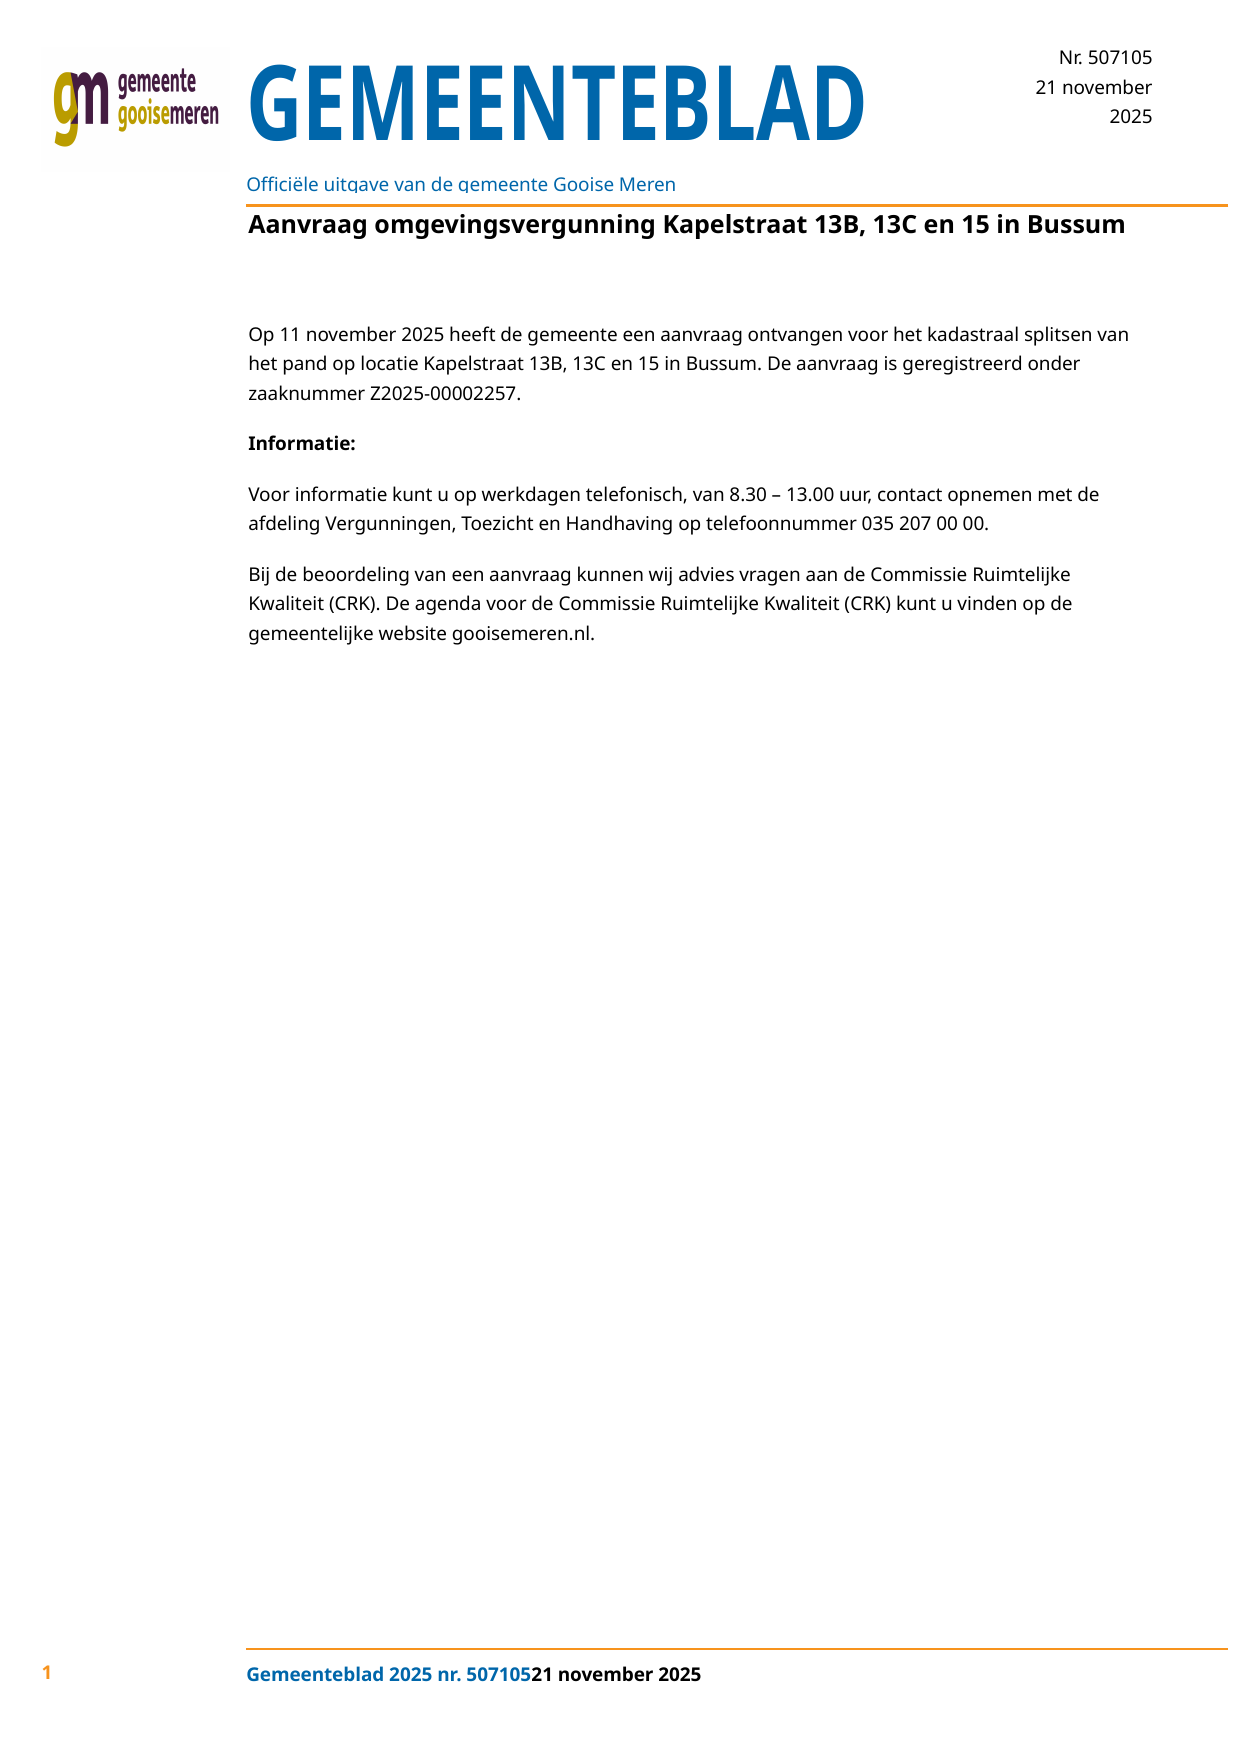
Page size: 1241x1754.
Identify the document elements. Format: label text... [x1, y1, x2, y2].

text Bij de beoordeling van een aanvraag kunnen wij advies vragen aan de Commissie Ruimtelijke Kwaliteit (CRK). De agenda voor de Commissie Ruimtelijke Kwaliteit (CRK) kunt u vinden op de gemeentelijke website gooisemeren.nl. [248, 561, 1152, 646]
text Informatie: [248, 430, 1152, 456]
text Voor informatie kunt u op werkdagen telefonisch, van 8.30 – 13.00 uur, contact opnemen met de afdeling Vergunningen, Toezicht en Handhaving op telefoonnummer 035 207 00 00. [248, 481, 1152, 536]
text Aanvraag omgevingsvergunning Kapelstraat 13B, 13C en 15 in Bussum [248, 207, 1152, 241]
text Op 11 november 2025 heeft de gemeente een aanvraag ontvangen voor het kadastraal splitsen van het pand op locatie Kapelstraat 13B, 13C en 15 in Bussum. De aanvraag is geregistreerd onder zaaknummer Z2025-00002257. [248, 321, 1152, 406]
picture [41, 47, 231, 172]
